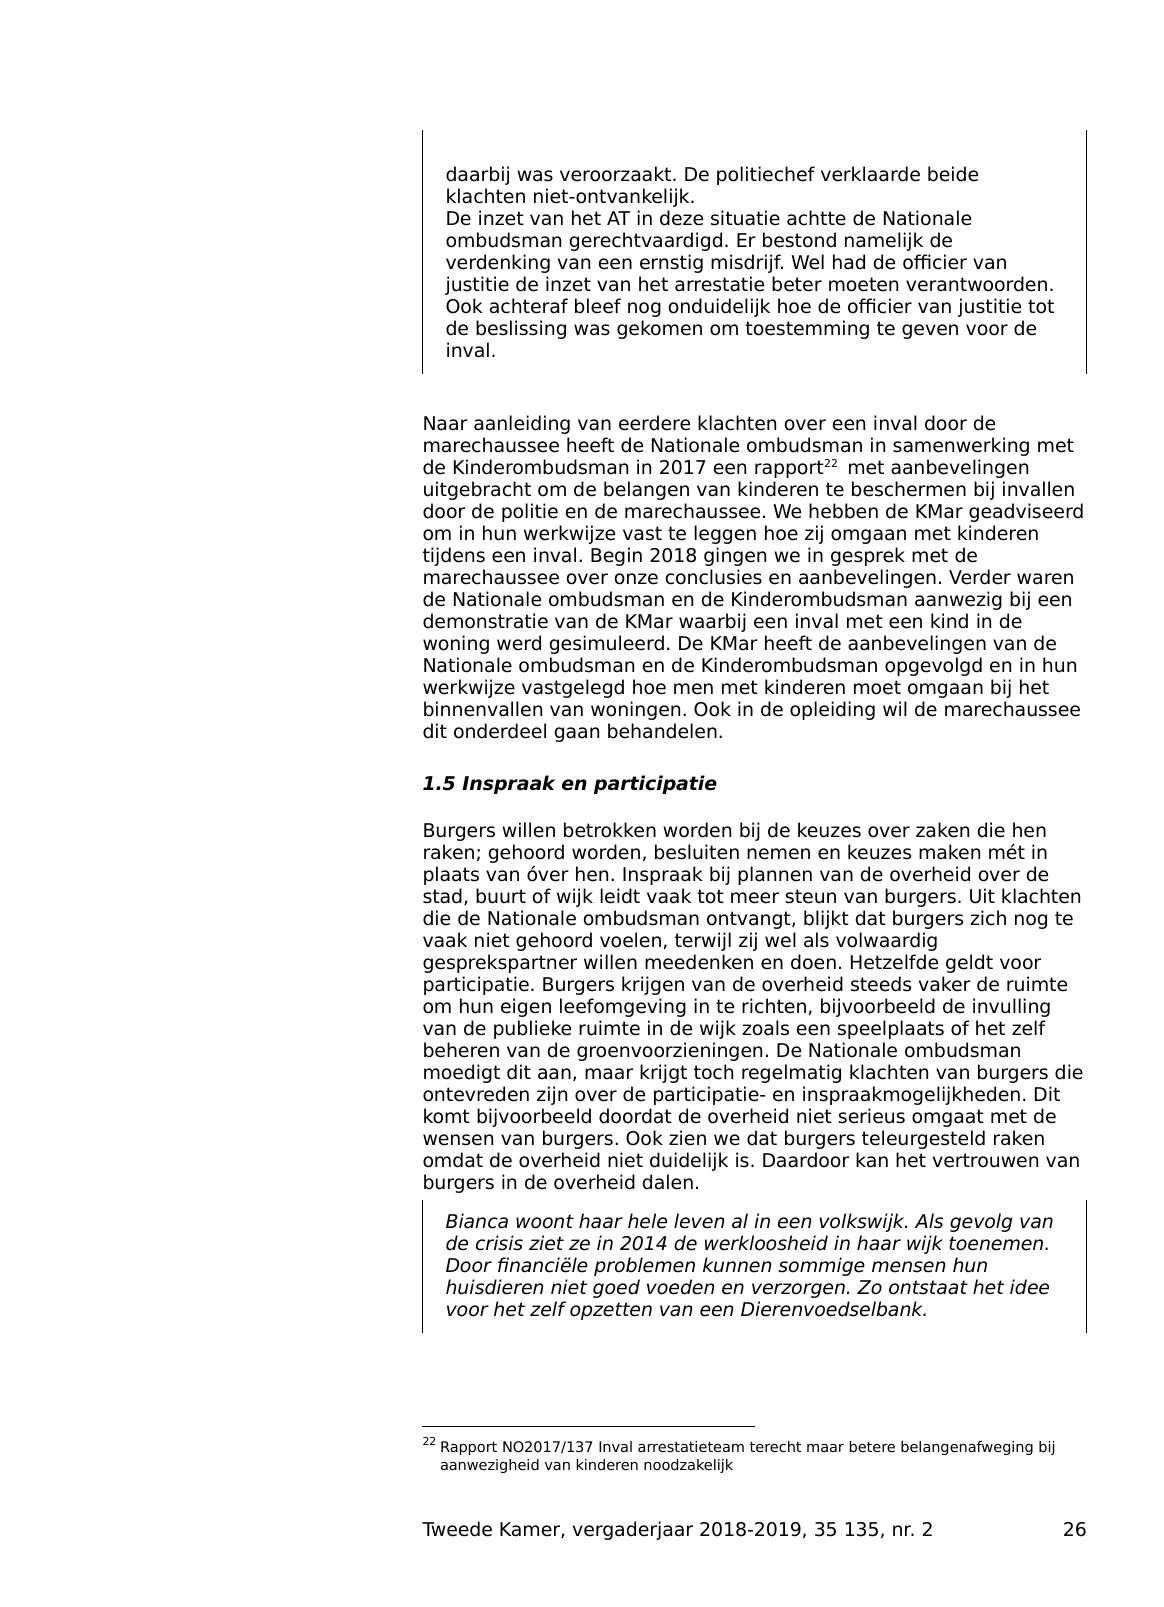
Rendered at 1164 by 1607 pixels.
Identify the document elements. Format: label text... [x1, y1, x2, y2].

text Rapport NO2017/137 Inval arrestatieteam terecht maar betere belangenafweging bij aanwezigheid van kinderen noodzakelijk [422, 1435, 1087, 1474]
text Naar aanleiding van eerdere klachten over een inval door de marechaussee heeft de Nationale ombudsman in samenwerking met de Kinderombudsman in 2017 een rapport met aanbevelingen uitgebracht om de belangen van kinderen te beschermen bij invallen door de politie en de marechaussee. We hebben de KMar geadviseerd om in hun werkwijze vast te leggen hoe zij omgaan met kinderen tijdens een inval. Begin 2018 gingen we in gesprek met de marechaussee over onze conclusies en aanbevelingen. Verder waren de Nationale ombudsman en de Kinderombudsman aanwezig bij een demonstratie van de KMar waarbij een inval met een kind in de woning werd gesimuleerd. De KMar heeft de aanbevelingen van de Nationale ombudsman en de Kinderombudsman opgevolgd en in hun werkwijze vastgelegd hoe men met kinderen moet omgaan bij het binnenvallen van woningen. Ook in de opleiding wil de marechaussee dit onderdeel gaan behandelen. [422, 413, 1087, 743]
table_header Bianca woont haar hele leven al in een volkswijk. Als gevolg van de crisis ziet ze in 2014 de werkloosheid in haar wijk toenemen. Door financiële problemen kunnen sommige mensen hun huisdieren niet goed voeden en verzorgen. Zo ontstaat het idee voor het zelf opzetten van een Dierenvoedselbank. [423, 1200, 1086, 1333]
table_header daarbij was veroorzaakt. De politiechef verklaarde beide klachten niet-ontvankelijk. De inzet van het AT in deze situatie achtte de Nationale ombudsman gerechtvaardigd. Er bestond namelijk de verdenking van een ernstig misdrijf. Wel had de officier van justitie de inzet van het arrestatie beter moeten verantwoorden. Ook achteraf bleef nog onduidelijk hoe de officier van justitie tot de beslissing was gekomen om toestemming te geven voor de inval. [423, 130, 1086, 373]
text Burgers willen betrokken worden bij de keuzes over zaken die hen raken; gehoord worden, besluiten nemen en keuzes maken mét in plaats van óver hen. Inspraak bij plannen van de overheid over de stad, buurt of wijk leidt vaak tot meer steun van burgers. Uit klachten die de Nationale ombudsman ontvangt, blijkt dat burgers zich nog te vaak niet gehoord voelen, terwijl zij wel als volwaardig gesprekspartner willen meedenken en doen. Hetzelfde geldt voor participatie. Burgers krijgen van de overheid steeds vaker de ruimte om hun eigen leefomgeving in te richten, bijvoorbeeld de invulling van de publieke ruimte in de wijk zoals een speelplaats of het zelf beheren van de groenvoorzieningen. De Nationale ombudsman moedigt dit aan, maar krijgt toch regelmatig klachten van burgers die ontevreden zijn over de participatie- en inspraakmogelijkheden. Dit komt bijvoorbeeld doordat de overheid niet serieus omgaat met de wensen van burgers. Ook zien we dat burgers teleurgesteld raken omdat de overheid niet duidelijk is. Daardoor kan het vertrouwen van burgers in de overheid dalen. [422, 820, 1087, 1194]
subtitle 1.5 Inspraak en participatie [422, 773, 1087, 795]
